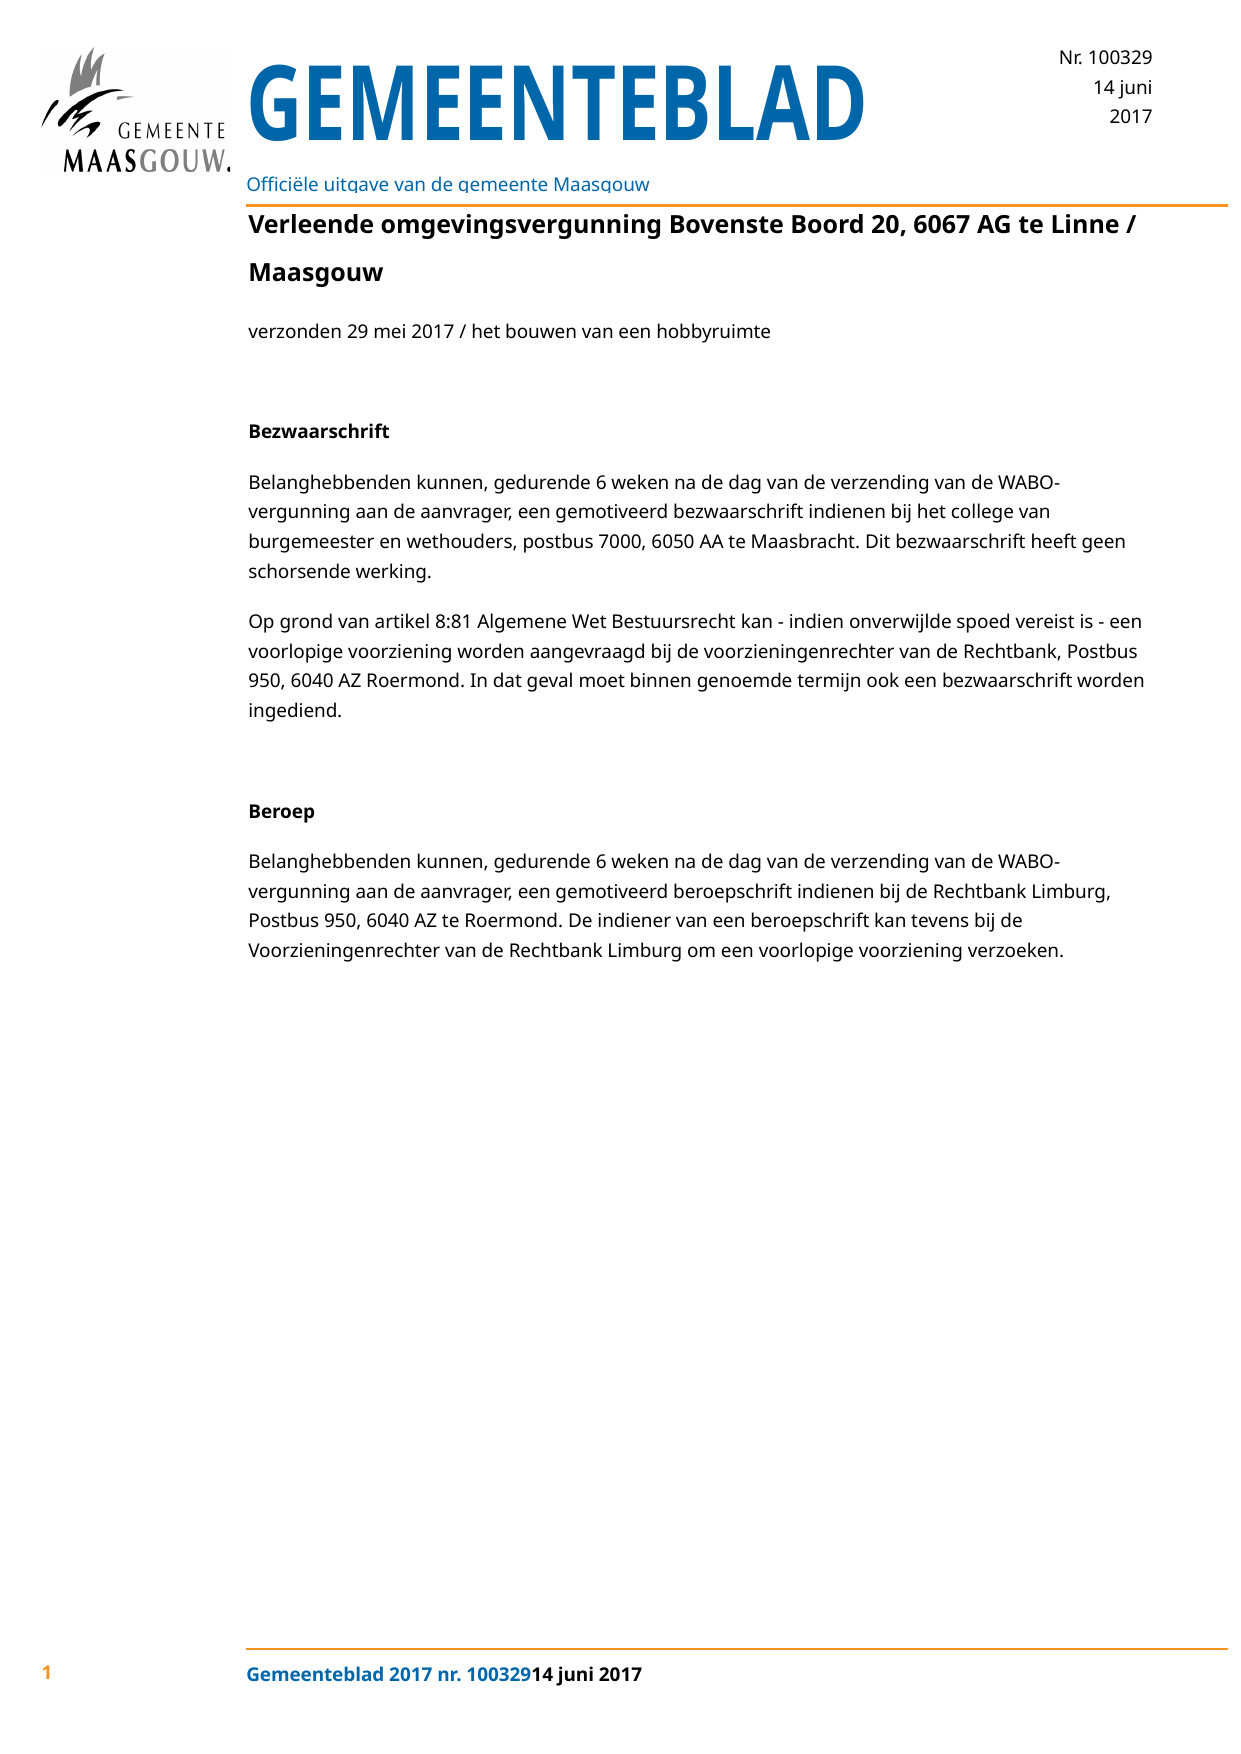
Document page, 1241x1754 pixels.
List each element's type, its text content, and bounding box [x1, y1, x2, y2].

text Beroep [248, 798, 1152, 824]
text Belanghebbenden kunnen, gedurende 6 weken na de dag van de verzending van de WABO-vergunning aan de aanvrager, een gemotiveerd beroepschrift indienen bij de Rechtbank Limburg, Postbus 950, 6040 AZ te Roermond. De indiener van een beroepschrift kan tevens bij de Voorzieningenrechter van de Rechtbank Limburg om een voorlopige voorziening verzoeken. [248, 848, 1152, 963]
text Bezwaarschrift [248, 419, 1152, 444]
picture [41, 47, 231, 172]
text Belanghebbenden kunnen, gedurende 6 weken na de dag van de verzending van de WABO-vergunning aan de aanvrager, een gemotiveerd bezwaarschrift indienen bij het college van burgemeester en wethouders, postbus 7000, 6050 AA te Maasbracht. Dit bezwaarschrift heeft geen schorsende werking. [248, 469, 1152, 584]
text Verleende omgevingsvergunning Bovenste Boord 20, 6067 AG te Linne / Maasgouw [248, 207, 1152, 288]
text verzonden 29 mei 2017 / het bouwen van een hobbyruimte [248, 318, 1152, 344]
text Op grond van artikel 8:81 Algemene Wet Bestuursrecht kan - indien onverwijlde spoed vereist is - een voorlopige voorziening worden aangevraagd bij de voorzieningenrechter van de Rechtbank, Postbus 950, 6040 AZ Roermond. In dat geval moet binnen genoemde termijn ook een bezwaarschrift worden ingediend. [248, 608, 1152, 723]
